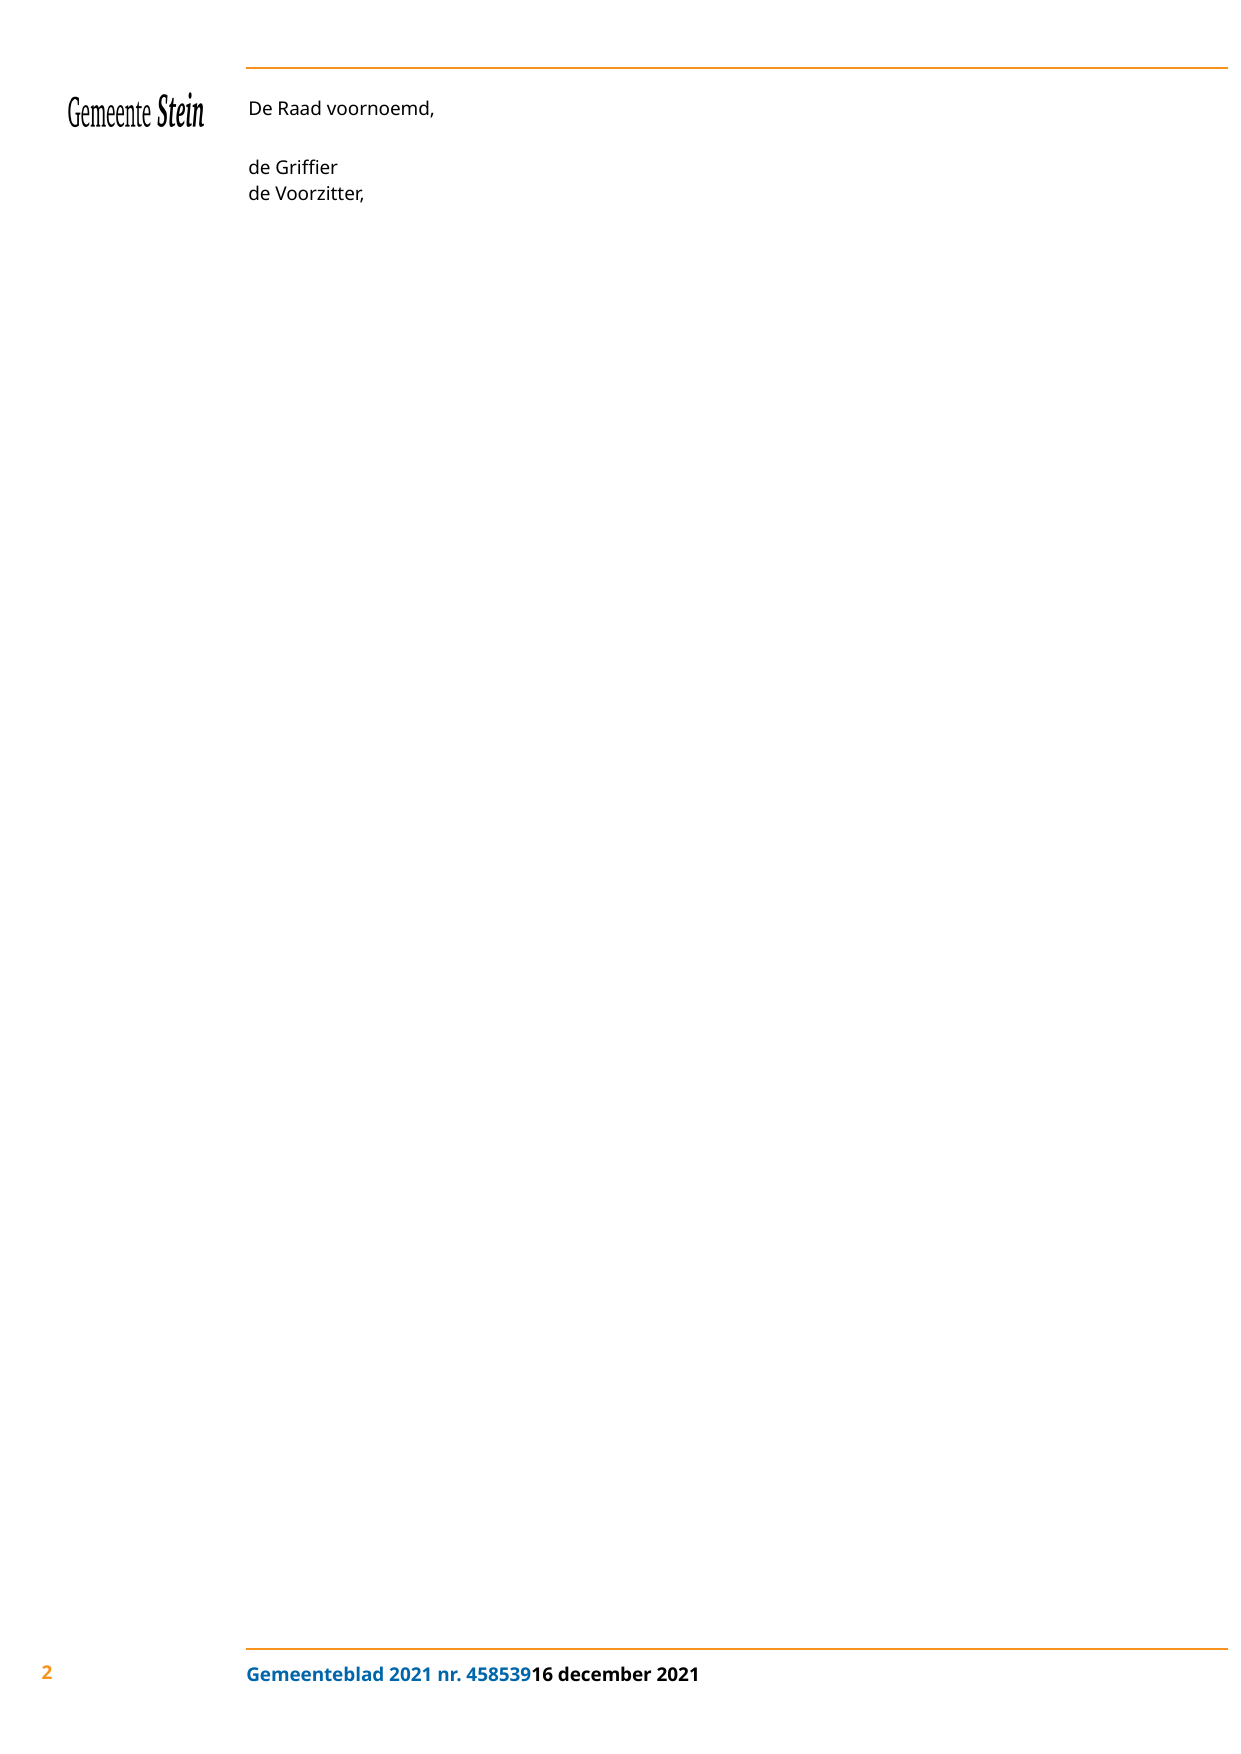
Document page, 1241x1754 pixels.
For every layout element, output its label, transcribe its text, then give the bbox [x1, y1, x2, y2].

text de Griffier [248, 154, 1152, 180]
picture [41, 47, 231, 172]
text de Voorzitter, [248, 180, 1152, 205]
text De Raad voornoemd, [248, 95, 1152, 121]
